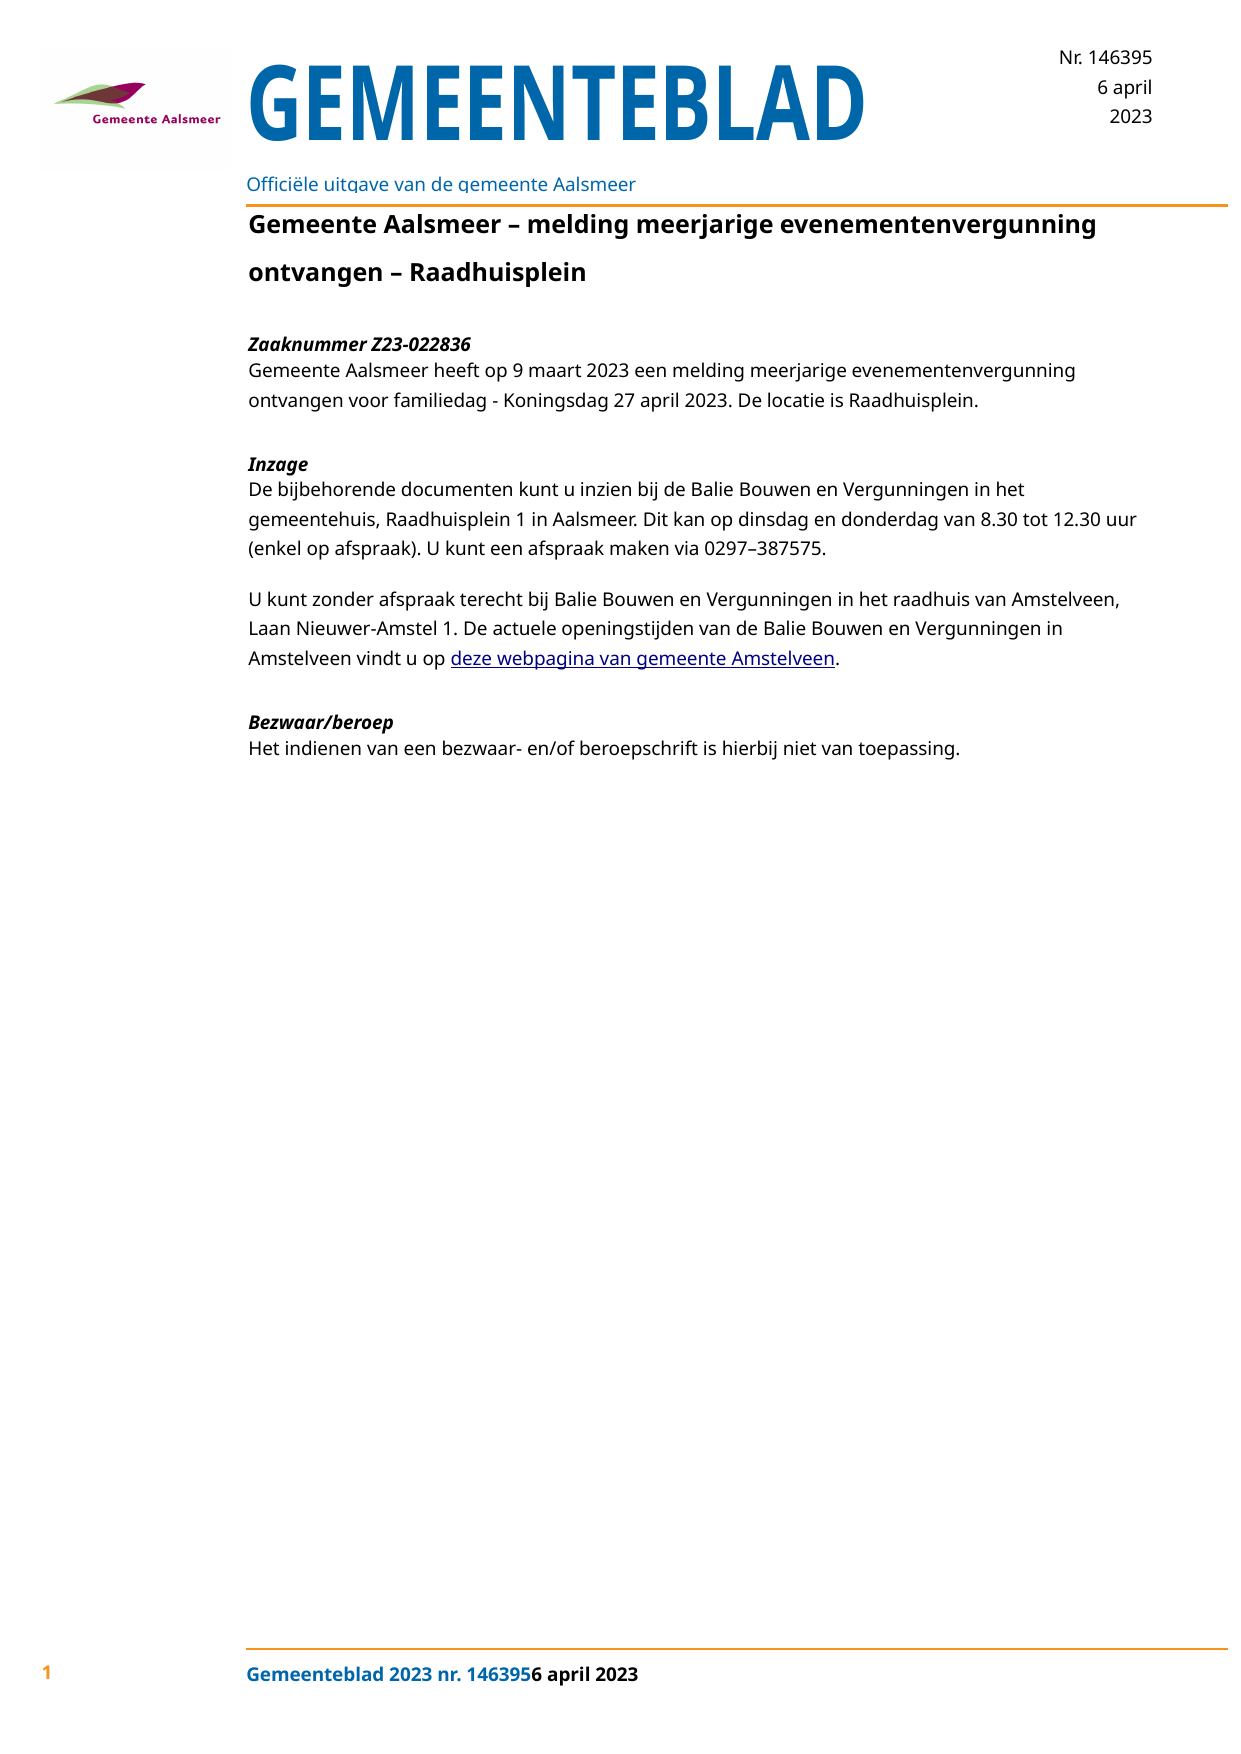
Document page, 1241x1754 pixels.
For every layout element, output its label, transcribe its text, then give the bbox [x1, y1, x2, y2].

text Gemeente Aalsmeer – melding meerjarige evenementenvergunning ontvangen – Raadhuisplein [248, 207, 1152, 288]
text Het indienen van een bezwaar- en/of beroepschrift is hierbij niet van toepassing. [248, 735, 1152, 761]
text Zaaknummer Z23-022836 [248, 331, 1152, 357]
text Gemeente Aalsmeer heeft op 9 maart 2023 een melding meerjarige evenementenvergunning ontvangen voor familiedag - Koningsdag 27 april 2023. De locatie is Raadhuisplein. [248, 357, 1152, 412]
text Bezwaar/beroep [248, 709, 1152, 735]
text U kunt zonder afspraak terecht bij Balie Bouwen en Vergunningen in het raadhuis van Amstelveen, Laan Nieuwer-Amstel 1. De actuele openingstijden van de Balie Bouwen en Vergunningen in Amstelveen vindt u op deze webpagina van gemeente Amstelveen. [248, 586, 1152, 671]
text Inzage [248, 451, 1152, 476]
text De bijbehorende documenten kunt u inzien bij de Balie Bouwen en Vergunningen in het gemeentehuis, Raadhuisplein 1 in Aalsmeer. Dit kan op dinsdag en donderdag van 8.30 tot 12.30 uur (enkel op afspraak). U kunt een afspraak maken via 0297–387575. [248, 476, 1152, 561]
picture [41, 47, 231, 172]
